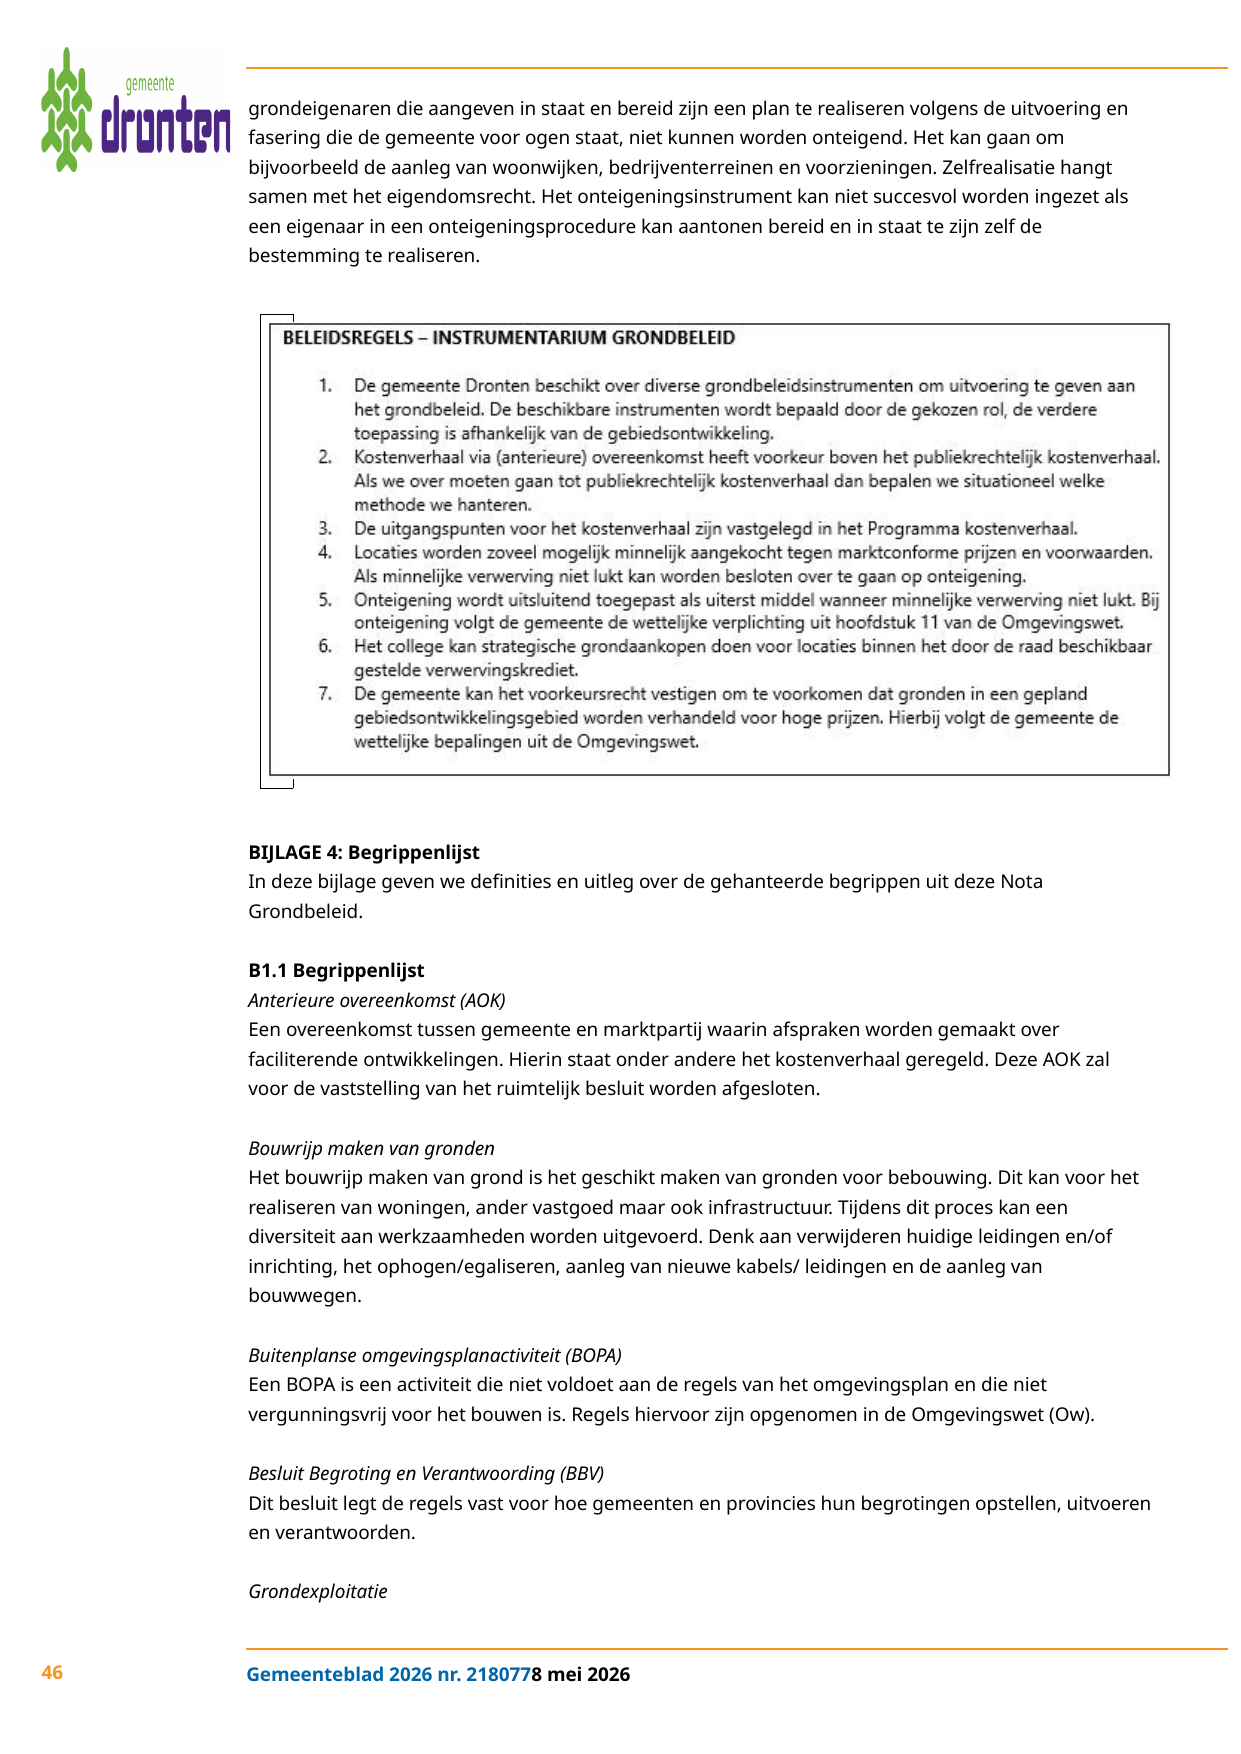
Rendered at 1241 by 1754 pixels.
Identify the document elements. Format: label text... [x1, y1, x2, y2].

picture [268, 322, 1173, 779]
text Een BOPA is een activiteit die niet voldoet aan de regels van het omgevingsplan en die niet vergunningsvrij voor het bouwen is. Regels hiervoor zijn opgenomen in de Omgevingswet (Ow). [248, 1371, 1152, 1427]
text Besluit Begroting en Verantwoording (BBV) [248, 1460, 1152, 1486]
text Een overeenkomst tussen gemeente en marktpartij waarin afspraken worden gemaakt over faciliterende ontwikkelingen. Hierin staat onder andere het kostenverhaal geregeld. Deze AOK zal voor de vaststelling van het ruimtelijk besluit worden afgesloten. [248, 1016, 1152, 1101]
text Anterieure overeenkomst (AOK) [248, 987, 1152, 1013]
text Buitenplanse omgevingsplanactiviteit (BOPA) [248, 1342, 1152, 1368]
text BIJLAGE 4: Begrippenlijst [248, 839, 1152, 865]
text Dit besluit legt de regels vast voor hoe gemeenten en provincies hun begrotingen opstellen, uitvoeren en verantwoorden. [248, 1490, 1152, 1545]
text Grondexploitatie [248, 1578, 1152, 1604]
text In deze bijlage geven we definities en uitleg over de gehanteerde begrippen uit deze Nota Grondbeleid. [248, 868, 1152, 924]
text grondeigenaren die aangeven in staat en bereid zijn een plan te realiseren volgens de uitvoering en fasering die de gemeente voor ogen staat, niet kunnen worden onteigend. Het kan gaan om bijvoorbeeld de aanleg van woonwijken, bedrijventerreinen en voorzieningen. Zelfrealisatie hangt samen met het eigendomsrecht. Het onteigeningsinstrument kan niet succesvol worden ingezet als een eigenaar in een onteigeningsprocedure kan aantonen bereid en in staat te zijn zelf de bestemming te realiseren. [248, 95, 1152, 268]
text B1.1 Begrippenlijst [248, 957, 1152, 983]
text Het bouwrijp maken van grond is het geschikt maken van gronden voor bebouwing. Dit kan voor het realiseren van woningen, ander vastgoed maar ook infrastructuur. Tijdens dit proces kan een diversiteit aan werkzaamheden worden uitgevoerd. Denk aan verwijderen huidige leidingen en/of inrichting, het ophogen/egaliseren, aanleg van nieuwe kabels/ leidingen en de aanleg van bouwwegen. [248, 1164, 1152, 1308]
text Bouwrijp maken van gronden [248, 1135, 1152, 1161]
picture [41, 47, 231, 172]
